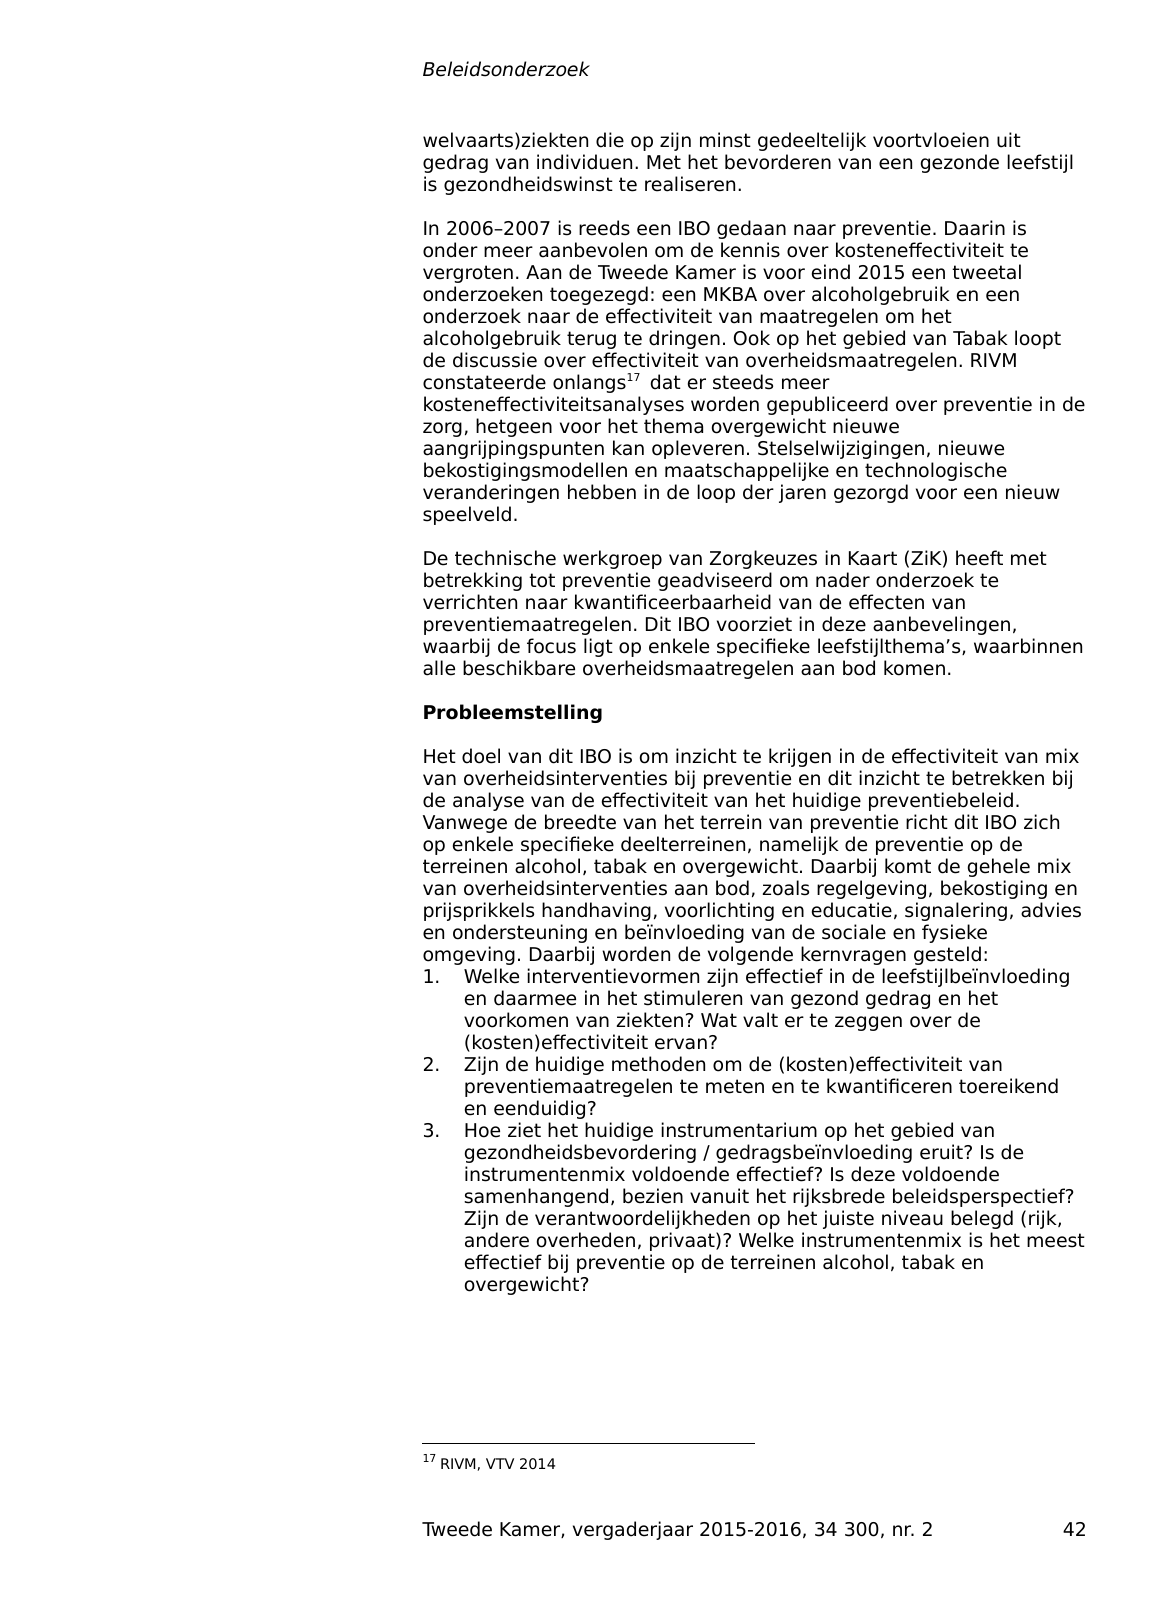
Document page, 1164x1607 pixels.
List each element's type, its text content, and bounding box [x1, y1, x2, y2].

text 1. Welke interventievormen zijn effectief in de leefstijlbeïnvloeding en daarmee in het stimuleren van gezond gedrag en het voorkomen van ziekten? Wat valt er te zeggen over de (kosten)effectiviteit ervan? [422, 966, 1087, 1054]
subtitle Probleemstelling [422, 702, 1087, 724]
text 3. Hoe ziet het huidige instrumentarium op het gebied van gezondheidsbevordering / gedragsbeïnvloeding eruit? Is de instrumentenmix voldoende effectief? Is deze voldoende samenhangend, bezien vanuit het rijksbrede beleidsperspectief? Zijn de verantwoordelijkheden op het juiste niveau belegd (rijk, andere overheden, privaat)? Welke instrumentenmix is het meest effectief bij preventie op de terreinen alcohol, tabak en overgewicht? [422, 1120, 1087, 1296]
text welvaarts)ziekten die op zijn minst gedeeltelijk voortvloeien uit gedrag van individuen. Met het bevorderen van een gezonde leefstijl is gezondheidswinst te realiseren. [422, 130, 1087, 196]
text 2. Zijn de huidige methoden om de (kosten)effectiviteit van preventiemaatregelen te meten en te kwantificeren toereikend en eenduidig? [422, 1054, 1087, 1120]
text De technische werkgroep van Zorgkeuzes in Kaart (ZiK) heeft met betrekking tot preventie geadviseerd om nader onderzoek te verrichten naar kwantificeerbaarheid van de effecten van preventiemaatregelen. Dit IBO voorziet in deze aanbevelingen, waarbij de focus ligt op enkele specifieke leefstijlthema’s, waarbinnen alle beschikbare overheidsmaatregelen aan bod komen. [422, 548, 1087, 680]
text In 2006–2007 is reeds een IBO gedaan naar preventie. Daarin is onder meer aanbevolen om de kennis over kosteneffectiviteit te vergroten. Aan de Tweede Kamer is voor eind 2015 een tweetal onderzoeken toegezegd: een MKBA over alcoholgebruik en een onderzoek naar de effectiviteit van maatregelen om het alcoholgebruik terug te dringen. Ook op het gebied van Tabak loopt de discussie over effectiviteit van overheidsmaatregelen. RIVM constateerde onlangs dat er steeds meer kosteneffectiviteitsanalyses worden gepubliceerd over preventie in de zorg, hetgeen voor het thema overgewicht nieuwe aangrijpingspunten kan opleveren. Stelselwijzigingen, nieuwe bekostigingsmodellen en maatschappelijke en technologische veranderingen hebben in de loop der jaren gezorgd voor een nieuw speelveld. [422, 218, 1087, 526]
text RIVM, VTV 2014 [422, 1452, 1087, 1474]
text Het doel van dit IBO is om inzicht te krijgen in de effectiviteit van mix van overheidsinterventies bij preventie en dit inzicht te betrekken bij de analyse van de effectiviteit van het huidige preventiebeleid. Vanwege de breedte van het terrein van preventie richt dit IBO zich op enkele specifieke deelterreinen, namelijk de preventie op de terreinen alcohol, tabak en overgewicht. Daarbij komt de gehele mix van overheidsinterventies aan bod, zoals regelgeving, bekostiging en prijsprikkels handhaving, voorlichting en educatie, signalering, advies en ondersteuning en beïnvloeding van de sociale en fysieke omgeving. Daarbij worden de volgende kernvragen gesteld: [422, 746, 1087, 966]
